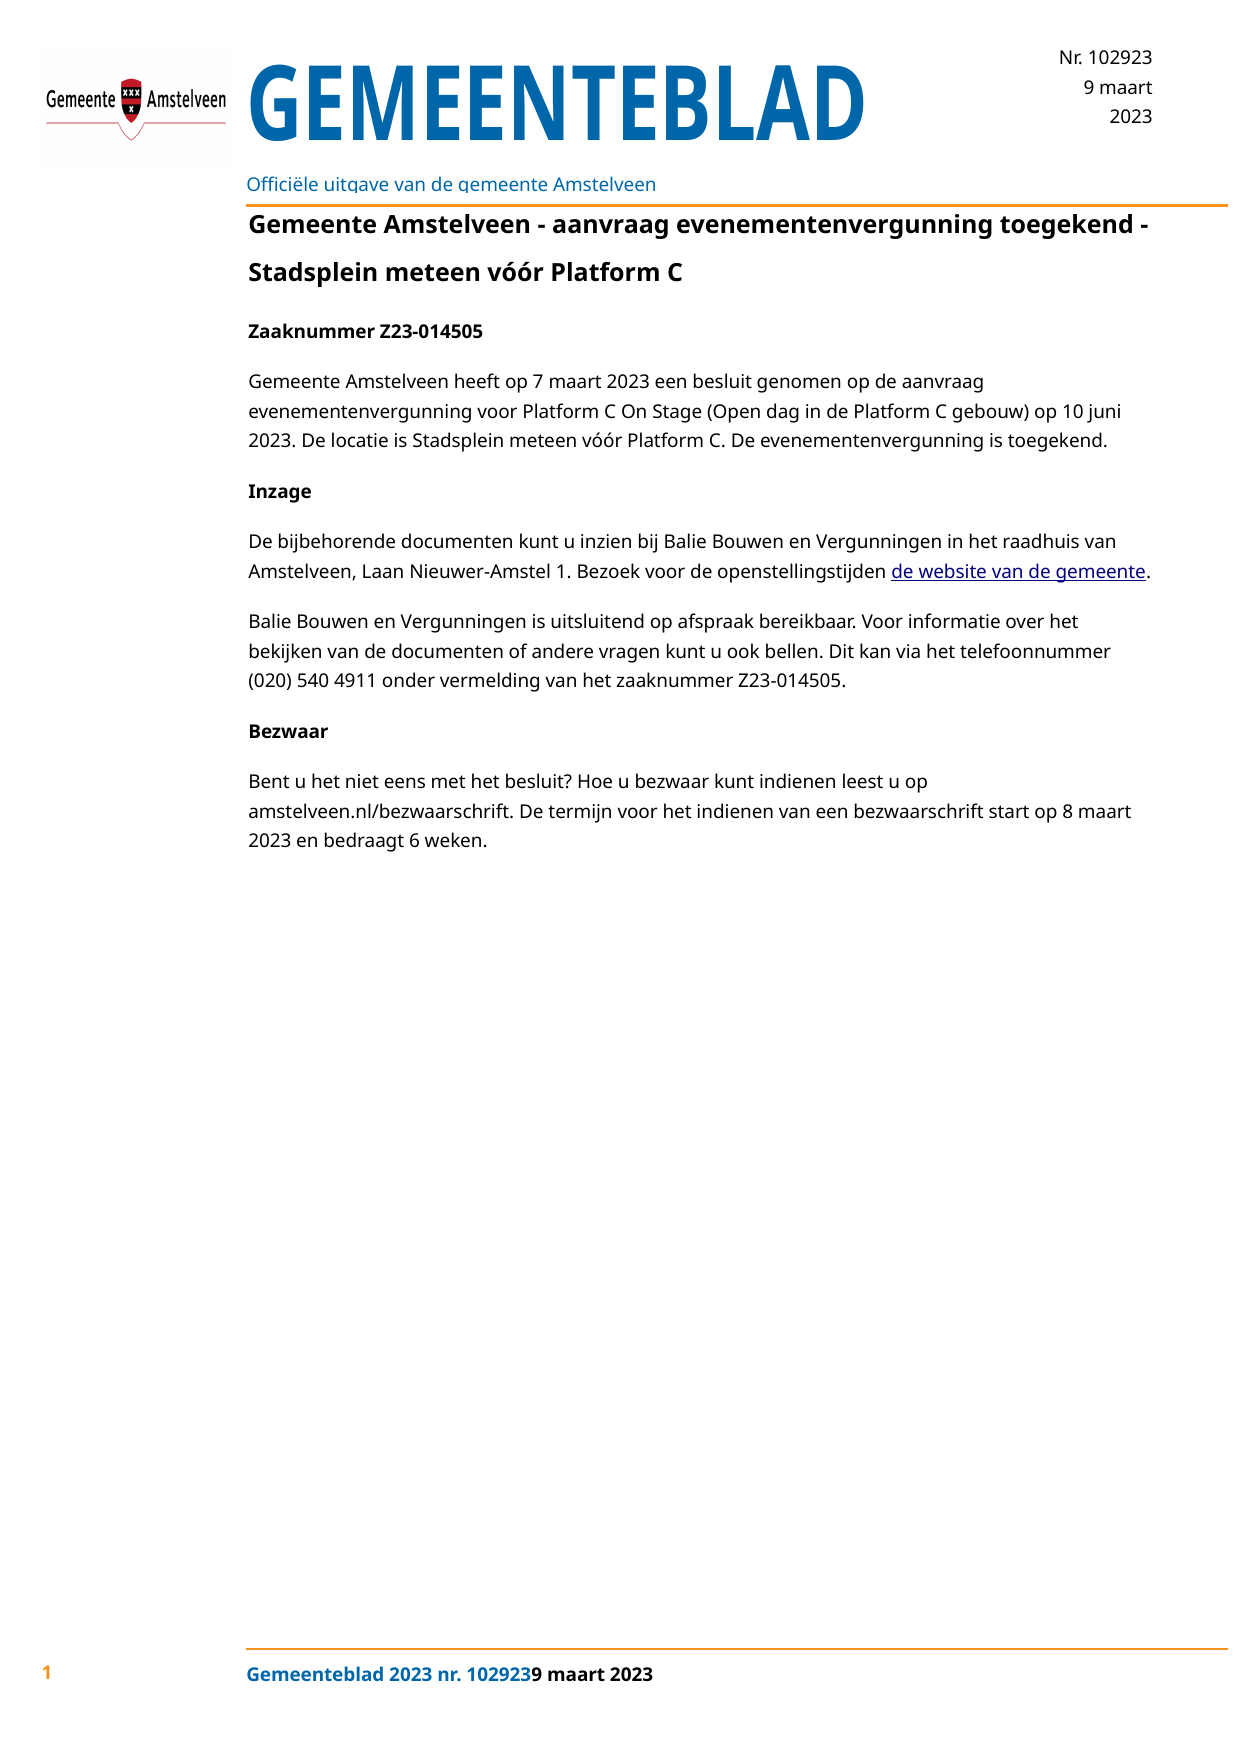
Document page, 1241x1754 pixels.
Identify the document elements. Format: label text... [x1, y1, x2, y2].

text Gemeente Amstelveen - aanvraag evenementenvergunning toegekend - Stadsplein meteen vóór Platform C [248, 207, 1152, 288]
text Balie Bouwen en Vergunningen is uitsluitend op afspraak bereikbaar. Voor informatie over het bekijken van de documenten of andere vragen kunt u ook bellen. Dit kan via het telefoonnummer (020) 540 4911 onder vermelding van het zaaknummer Z23-014505. [248, 608, 1152, 693]
text Inzage [248, 478, 1152, 504]
text Zaaknummer Z23-014505 [248, 318, 1152, 344]
picture [41, 47, 231, 172]
text Bent u het niet eens met het besluit? Hoe u bezwaar kunt indienen leest u op amstelveen.nl/bezwaarschrift. De termijn voor het indienen van een bezwaarschrift start op 8 maart 2023 en bedraagt 6 weken. [248, 768, 1152, 853]
text Gemeente Amstelveen heeft op 7 maart 2023 een besluit genomen op de aanvraag evenementenvergunning voor Platform C On Stage (Open dag in de Platform C gebouw) op 10 juni 2023. De locatie is Stadsplein meteen vóór Platform C. De evenementenvergunning is toegekend. [248, 368, 1152, 453]
text De bijbehorende documenten kunt u inzien bij Balie Bouwen en Vergunningen in het raadhuis van Amstelveen, Laan Nieuwer-Amstel 1. Bezoek voor de openstellingstijden de website van de gemeente. [248, 528, 1152, 584]
text Bezwaar [248, 718, 1152, 744]
